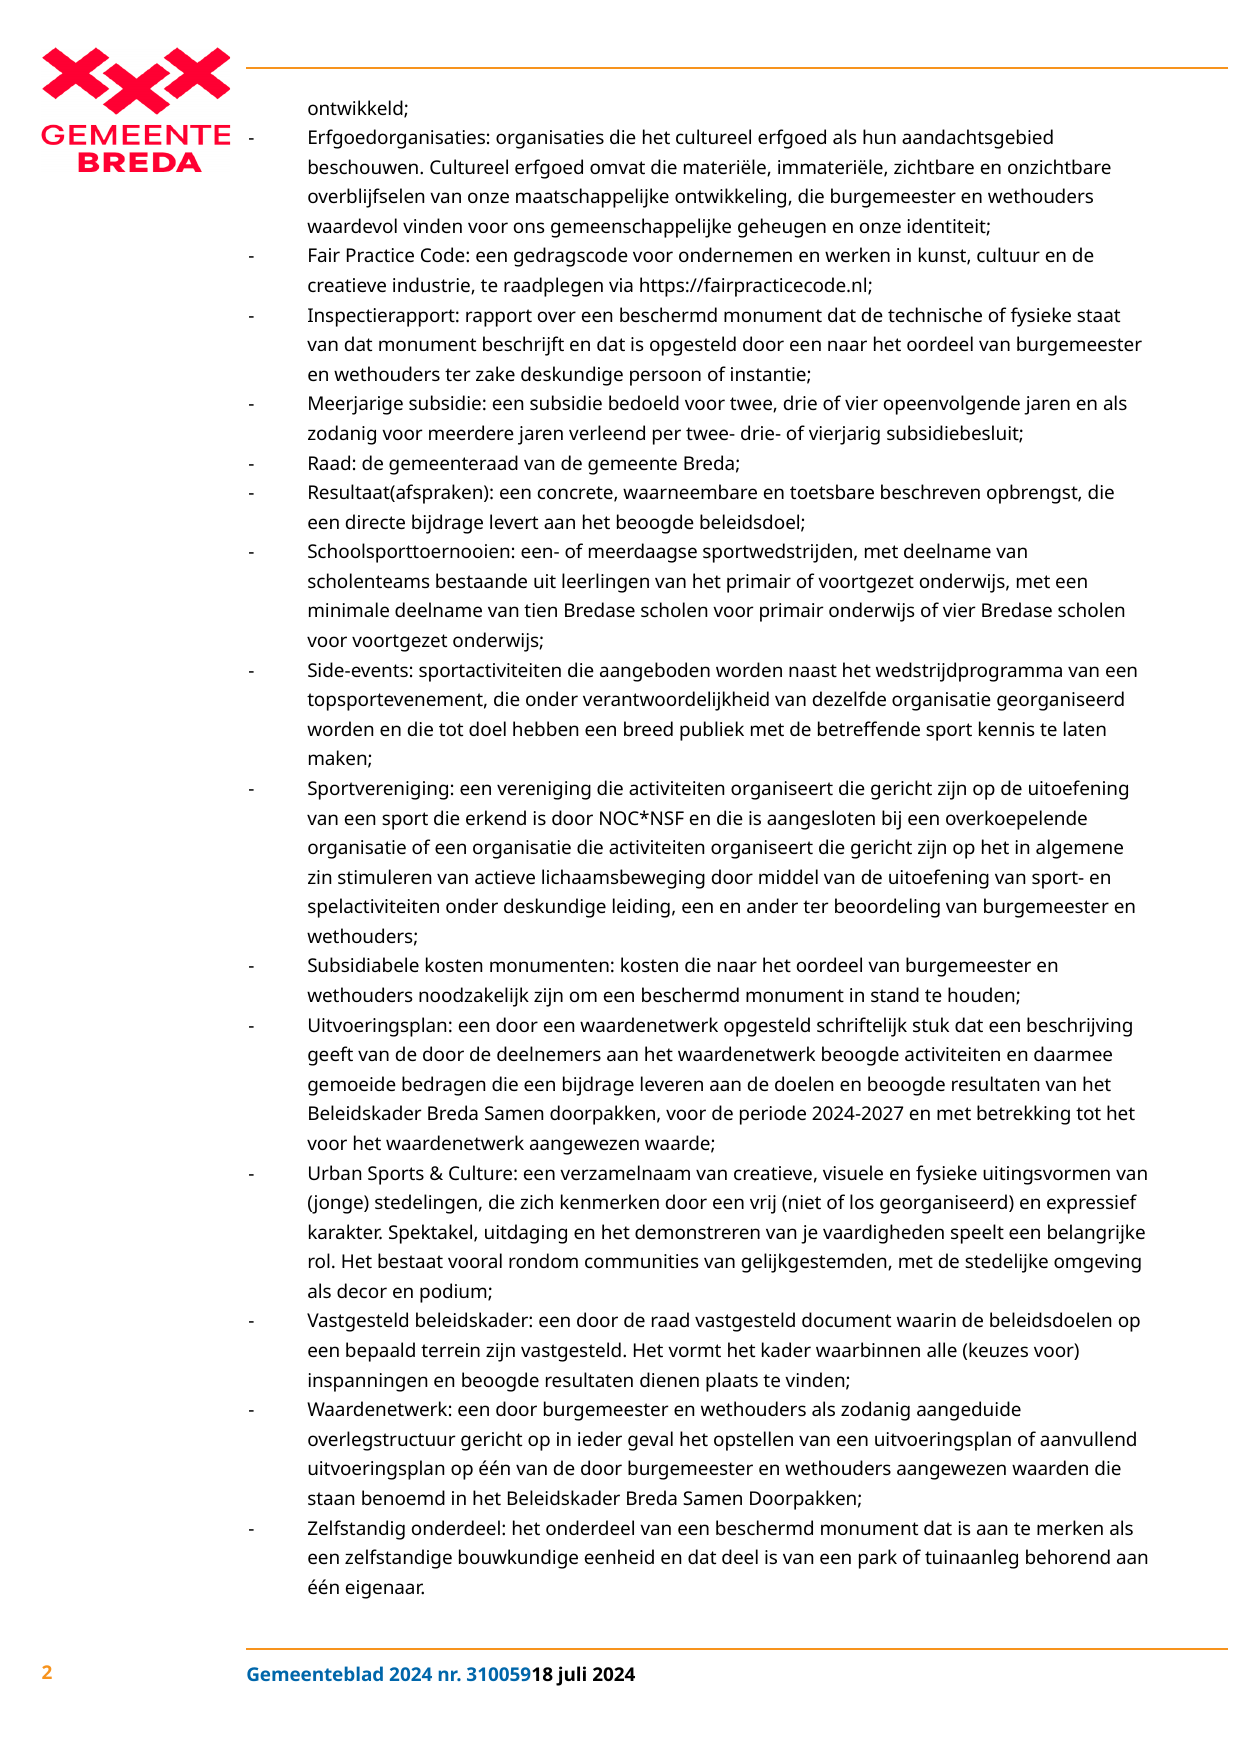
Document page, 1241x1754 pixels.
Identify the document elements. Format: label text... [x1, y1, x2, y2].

list Resultaat(afspraken): een concrete, waarneembare en toetsbare beschreven opbrengst, die een directe bijdrage levert aan het beoogde beleidsdoel; [248, 479, 1152, 535]
list Zelfstandig onderdeel: het onderdeel van een beschermd monument dat is aan te merken als een zelfstandige bouwkundige eenheid en dat deel is van een park of tuinaanleg behorend aan één eigenaar. [248, 1515, 1152, 1600]
list Subsidiabele kosten monumenten: kosten die naar het oordeel van burgemeester en wethouders noodzakelijk zijn om een beschermd monument in stand te houden; [248, 953, 1152, 1008]
list Sportvereniging: een vereniging die activiteiten organiseert die gericht zijn op de uitoefening van een sport die erkend is door NOC*NSF en die is aangesloten bij een overkoepelende organisatie of een organisatie die activiteiten organiseert die gericht zijn op het in algemene zin stimuleren van actieve lichaamsbeweging door middel van de uitoefening van sport- en spelactiviteiten onder deskundige leiding, een en ander ter beoordeling van burgemeester en wethouders; [248, 775, 1152, 949]
list Side-events: sportactiviteiten die aangeboden worden naast het wedstrijdprogramma van een topsportevenement, die onder verantwoordelijkheid van dezelfde organisatie georganiseerd worden en die tot doel hebben een breed publiek met de betreffende sport kennis te laten maken; [248, 657, 1152, 771]
list Uitvoeringsplan: een door een waardenetwerk opgesteld schriftelijk stuk dat een beschrijving geeft van de door de deelnemers aan het waardenetwerk beoogde activiteiten en daarmee gemoeide bedragen die een bijdrage leveren aan de doelen en beoogde resultaten van het Beleidskader Breda Samen doorpakken, voor de periode 2024-2027 en met betrekking tot het voor het waardenetwerk aangewezen waarde; [248, 1012, 1152, 1156]
list Erfgoedorganisaties: organisaties die het cultureel erfgoed als hun aandachtsgebied beschouwen. Cultureel erfgoed omvat die materiële, immateriële, zichtbare en onzichtbare overblijfselen van onze maatschappelijke ontwikkeling, die burgemeester en wethouders waardevol vinden voor ons gemeenschappelijke geheugen en onze identiteit; [248, 124, 1152, 239]
list Raad: de gemeenteraad van de gemeente Breda; [248, 450, 1152, 476]
list Urban Sports & Culture: een verzamelnaam van creatieve, visuele en fysieke uitingsvormen van (jonge) stedelingen, die zich kenmerken door een vrij (niet of los georganiseerd) en expressief karakter. Spektakel, uitdaging en het demonstreren van je vaardigheden speelt een belangrijke rol. Het bestaat vooral rondom communities van gelijkgestemden, met de stedelijke omgeving als decor en podium; [248, 1160, 1152, 1304]
list Meerjarige subsidie: een subsidie bedoeld voor twee, drie of vier opeenvolgende jaren en als zodanig voor meerdere jaren verleend per twee- drie- of vierjarig subsidiebesluit; [248, 391, 1152, 446]
list Waardenetwerk: een door burgemeester en wethouders als zodanig aangeduide overlegstructuur gericht op in ieder geval het opstellen van een uitvoeringsplan of aanvullend uitvoeringsplan op één van de door burgemeester en wethouders aangewezen waarden die staan benoemd in het Beleidskader Breda Samen Doorpakken; [248, 1396, 1152, 1511]
list Schoolsporttoernooien: een- of meerdaagse sportwedstrijden, met deelname van scholenteams bestaande uit leerlingen van het primair of voortgezet onderwijs, met een minimale deelname van tien Bredase scholen voor primair onderwijs of vier Bredase scholen voor voortgezet onderwijs; [248, 538, 1152, 653]
picture [41, 47, 231, 172]
list Vastgesteld beleidskader: een door de raad vastgesteld document waarin de beleidsdoelen op een bepaald terrein zijn vastgesteld. Het vormt het kader waarbinnen alle (keuzes voor) inspanningen en beoogde resultaten dienen plaats te vinden; [248, 1308, 1152, 1393]
list Inspectierapport: rapport over een beschermd monument dat de technische of fysieke staat van dat monument beschrijft en dat is opgesteld door een naar het oordeel van burgemeester en wethouders ter zake deskundige persoon of instantie; [248, 302, 1152, 387]
list Fair Practice Code: een gedragscode voor ondernemen en werken in kunst, cultuur en de creatieve industrie, te raadplegen via https://fairpracticecode.nl; [248, 243, 1152, 298]
list ontwikkeld; [248, 95, 1152, 121]
